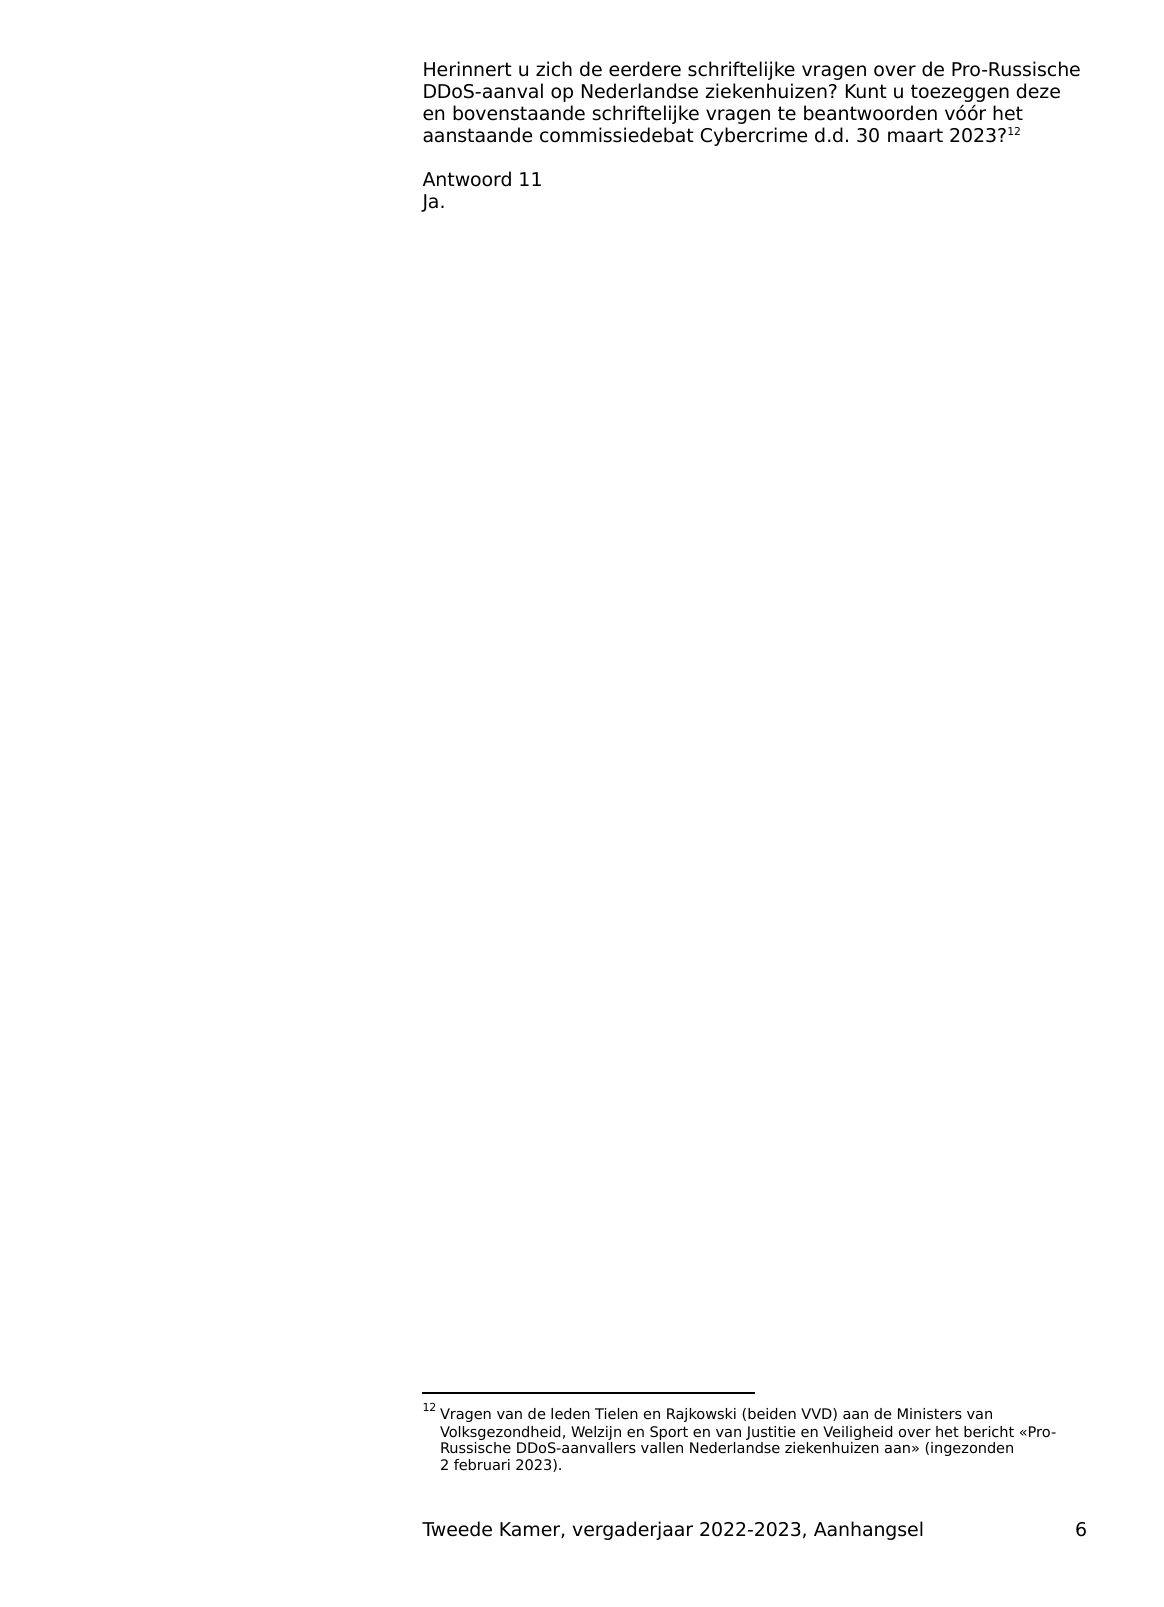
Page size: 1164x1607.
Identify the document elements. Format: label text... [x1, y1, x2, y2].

text Ja. [422, 191, 1087, 213]
text Antwoord 11 [422, 169, 1087, 191]
text Vragen van de leden Tielen en Rajkowski (beiden VVD) aan de Ministers van Volksgezondheid, Welzijn en Sport en van Justitie en Veiligheid over het bericht «Pro-Russische DDoS-aanvallers vallen Nederlandse ziekenhuizen aan» (ingezonden 2 februari 2023). [422, 1402, 1087, 1474]
text Herinnert u zich de eerdere schriftelijke vragen over de Pro-Russische DDoS-aanval op Nederlandse ziekenhuizen? Kunt u toezeggen deze en bovenstaande schriftelijke vragen te beantwoorden vóór het aanstaande commissiedebat Cybercrime d.d. 30 maart 2023? [422, 59, 1087, 147]
